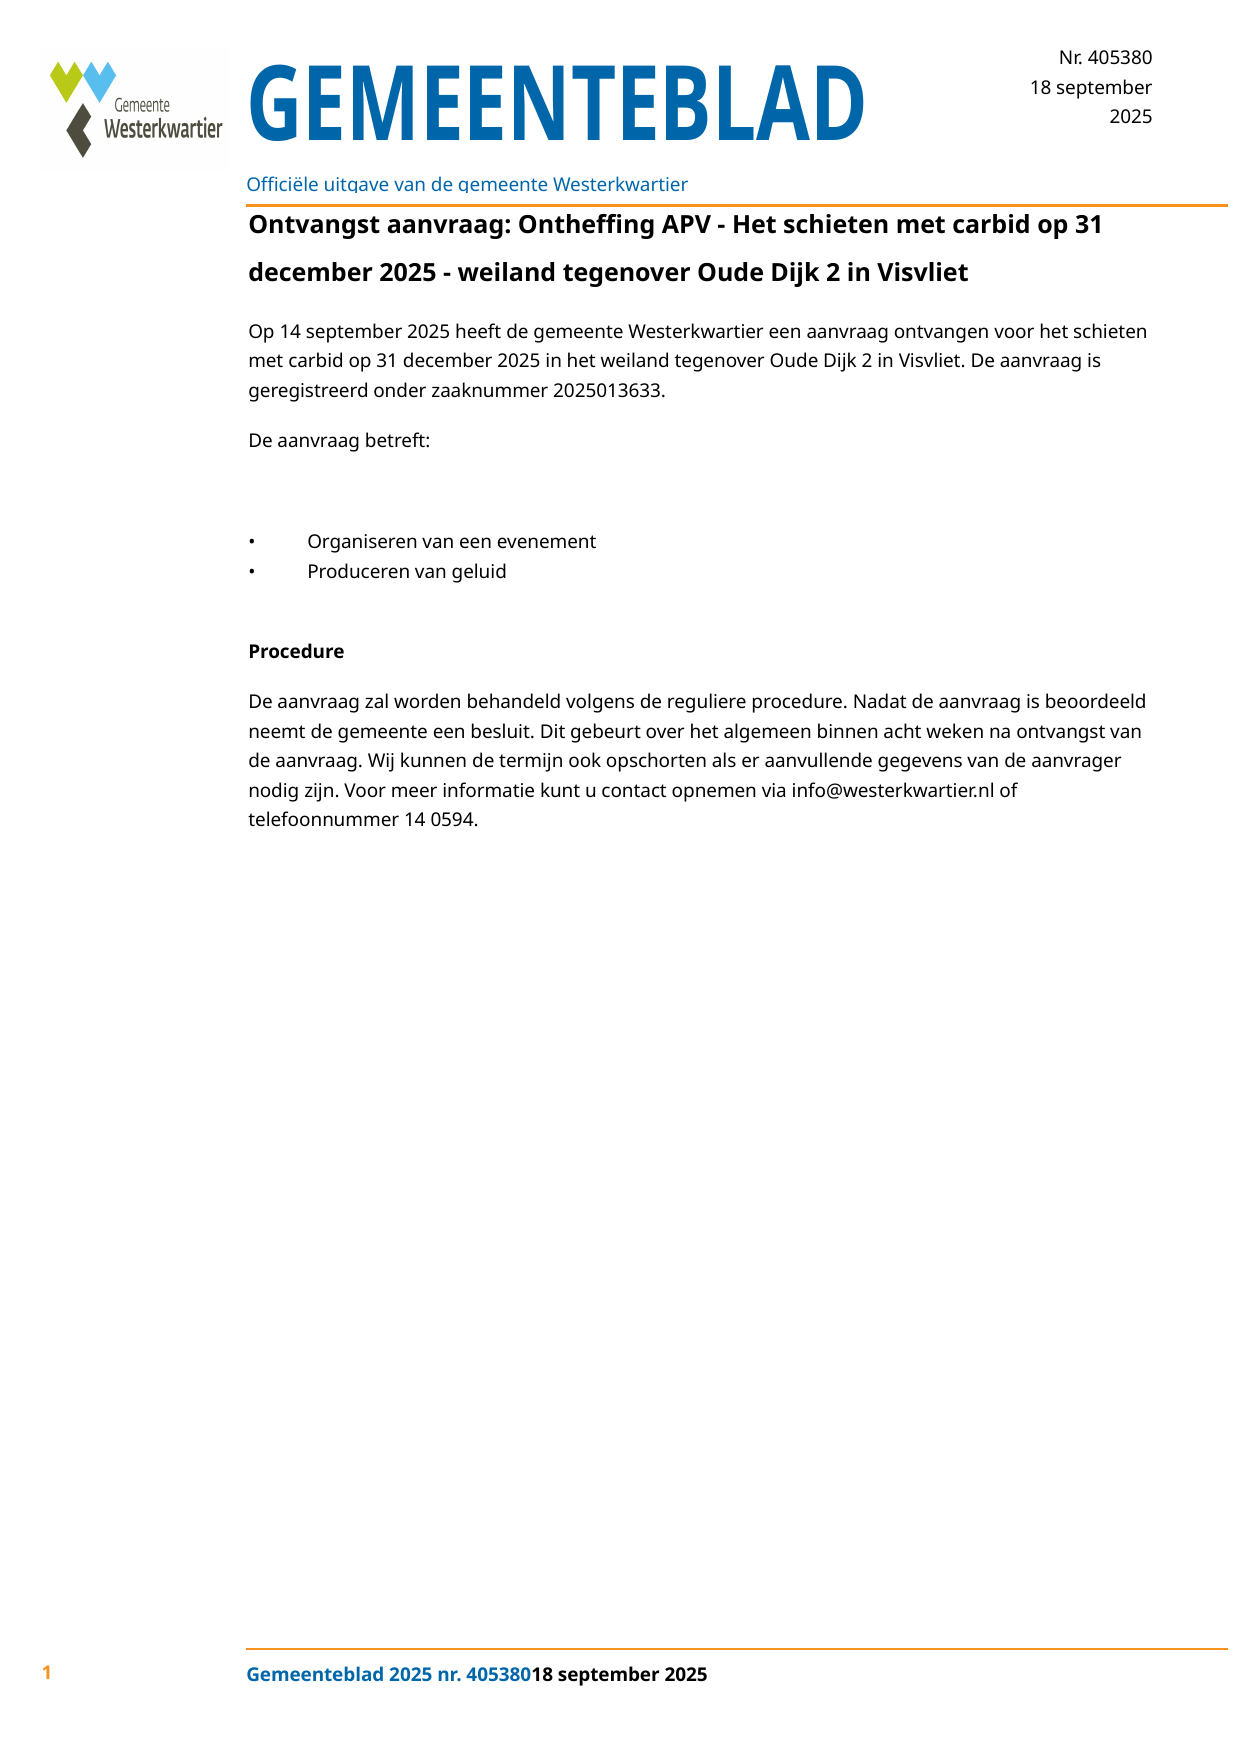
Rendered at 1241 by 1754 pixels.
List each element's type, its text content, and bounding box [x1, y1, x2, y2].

text De aanvraag zal worden behandeld volgens de reguliere procedure. Nadat de aanvraag is beoordeeld neemt de gemeente een besluit. Dit gebeurt over het algemeen binnen acht weken na ontvangst van de aanvraag. Wij kunnen de termijn ook opschorten als er aanvullende gegevens van de aanvrager nodig zijn. Voor meer informatie kunt u contact opnemen via info@westerkwartier.nl of telefoonnummer 14 0594. [248, 688, 1152, 832]
text Op 14 september 2025 heeft de gemeente Westerkwartier een aanvraag ontvangen voor het schieten met carbid op 31 december 2025 in het weiland tegenover Oude Dijk 2 in Visvliet. De aanvraag is geregistreerd onder zaaknummer 2025013633. [248, 318, 1152, 403]
picture [41, 47, 231, 172]
list Organiseren van een evenement [248, 528, 1152, 554]
list Produceren van geluid [248, 558, 1152, 584]
text Procedure [248, 638, 1152, 664]
text De aanvraag betreft: [248, 427, 1152, 453]
text Ontvangst aanvraag: Ontheffing APV - Het schieten met carbid op 31 december 2025 - weiland tegenover Oude Dijk 2 in Visvliet [248, 207, 1152, 288]
